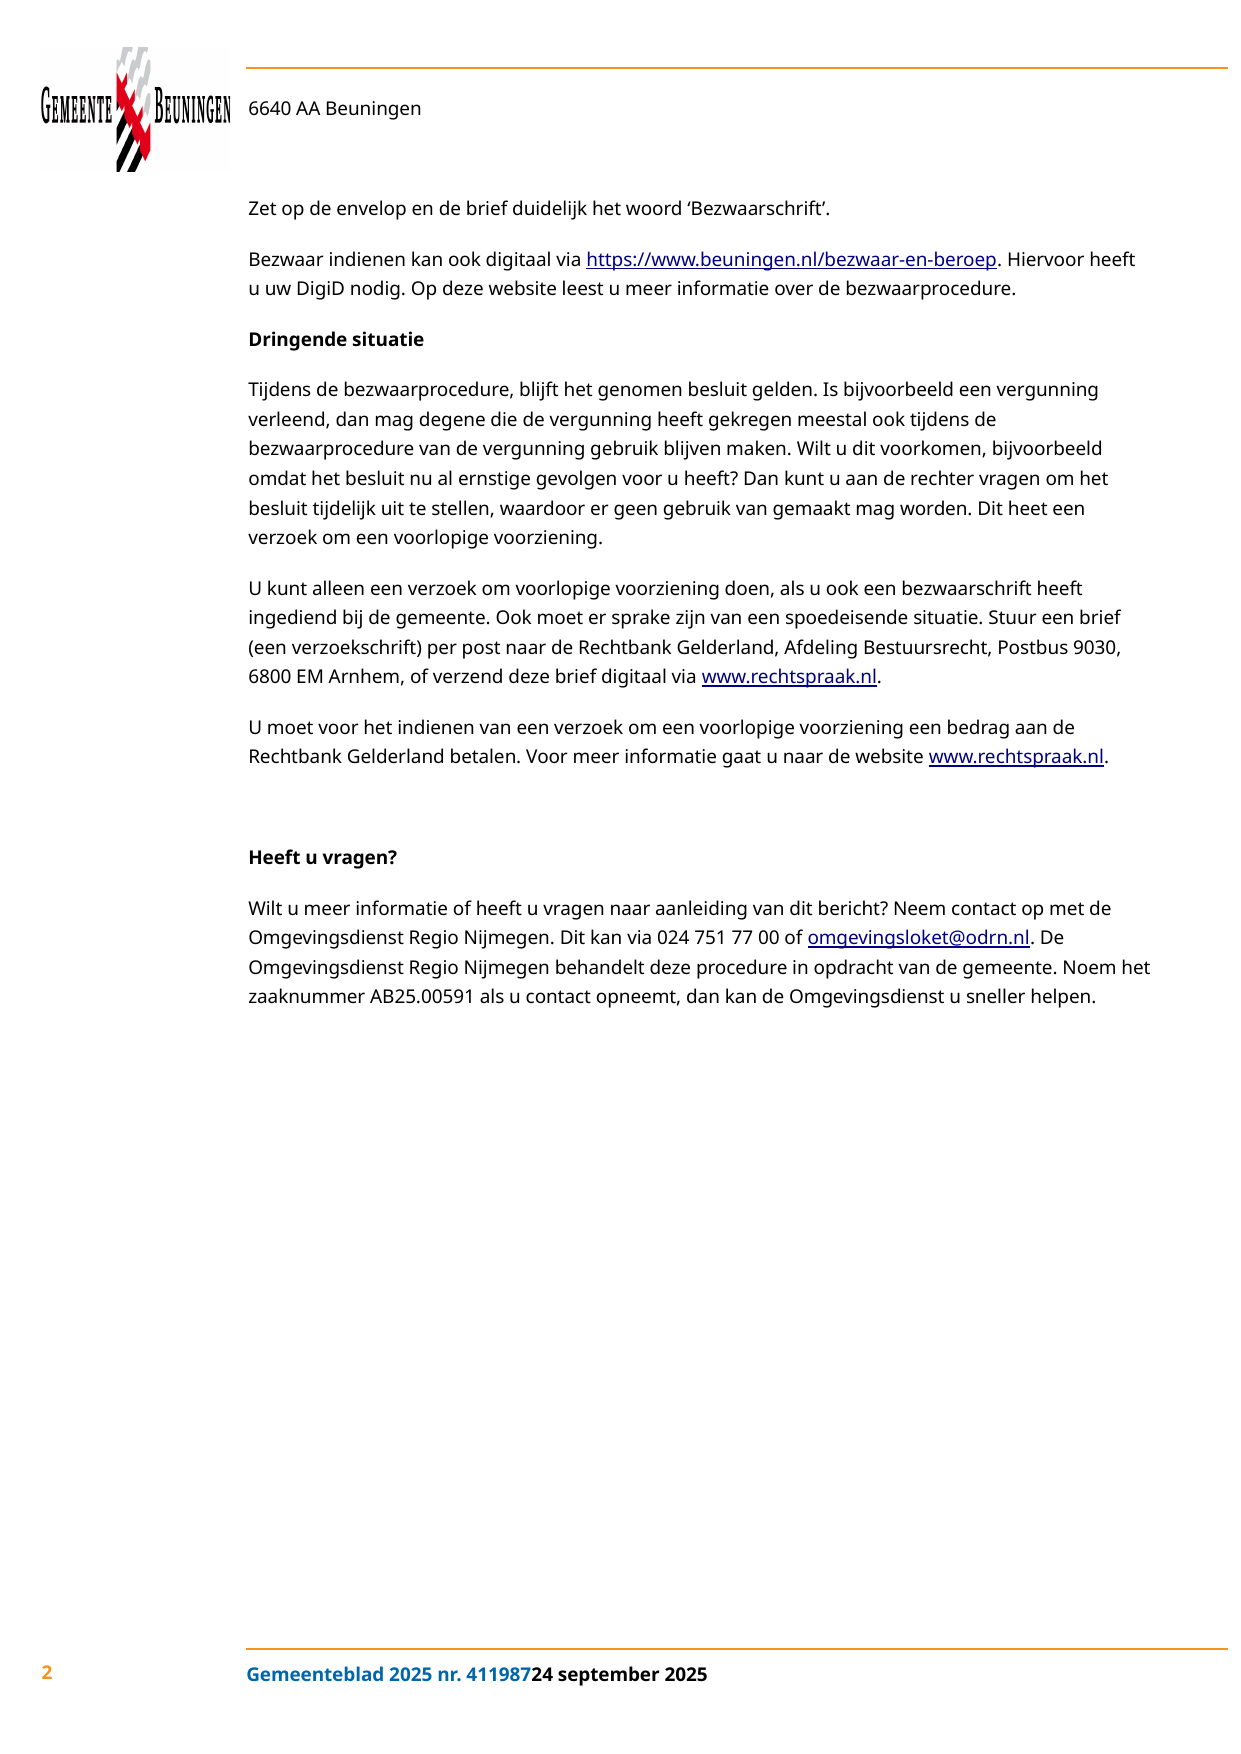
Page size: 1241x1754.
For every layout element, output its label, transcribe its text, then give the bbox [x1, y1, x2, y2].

text Bezwaar indienen kan ook digitaal via https://www.beuningen.nl/bezwaar-en-beroep. Hiervoor heeft u uw DigiD nodig. Op deze website leest u meer informatie over de bezwaarprocedure. [248, 246, 1152, 301]
text 6640 AA Beuningen [248, 95, 1152, 121]
text Dringende situatie [248, 326, 1152, 352]
text Zet op de envelop en de brief duidelijk het woord ‘Bezwaarschrift’. [248, 196, 1152, 221]
text Heeft u vragen? [248, 844, 1152, 870]
text Wilt u meer informatie of heeft u vragen naar aanleiding van dit bericht? Neem contact op met de Omgevingsdienst Regio Nijmegen. Dit kan via 024 751 77 00 of omgevingsloket@odrn.nl. De Omgevingsdienst Regio Nijmegen behandelt deze procedure in opdracht van de gemeente. Noem het zaaknummer AB25.00591 als u contact opneemt, dan kan de Omgevingsdienst u sneller helpen. [248, 895, 1152, 1009]
text U kunt alleen een verzoek om voorlopige voorziening doen, als u ook een bezwaarschrift heeft ingediend bij de gemeente. Ook moet er sprake zijn van een spoedeisende situatie. Stuur een brief (een verzoekschrift) per post naar de Rechtbank Gelderland, Afdeling Bestuursrecht, Postbus 9030, 6800 EM Arnhem, of verzend deze brief digitaal via www.rechtspraak.nl. [248, 575, 1152, 689]
picture [41, 47, 231, 172]
text Tijdens de bezwaarprocedure, blijft het genomen besluit gelden. Is bijvoorbeeld een vergunning verleend, dan mag degene die de vergunning heeft gekregen meestal ook tijdens de bezwaarprocedure van de vergunning gebruik blijven maken. Wilt u dit voorkomen, bijvoorbeeld omdat het besluit nu al ernstige gevolgen voor u heeft? Dan kunt u aan de rechter vragen om het besluit tijdelijk uit te stellen, waardoor er geen gebruik van gemaakt mag worden. Dit heet een verzoek om een voorlopige voorziening. [248, 376, 1152, 550]
text U moet voor het indienen van een verzoek om een voorlopige voorziening een bedrag aan de Rechtbank Gelderland betalen. Voor meer informatie gaat u naar de website www.rechtspraak.nl. [248, 714, 1152, 769]
